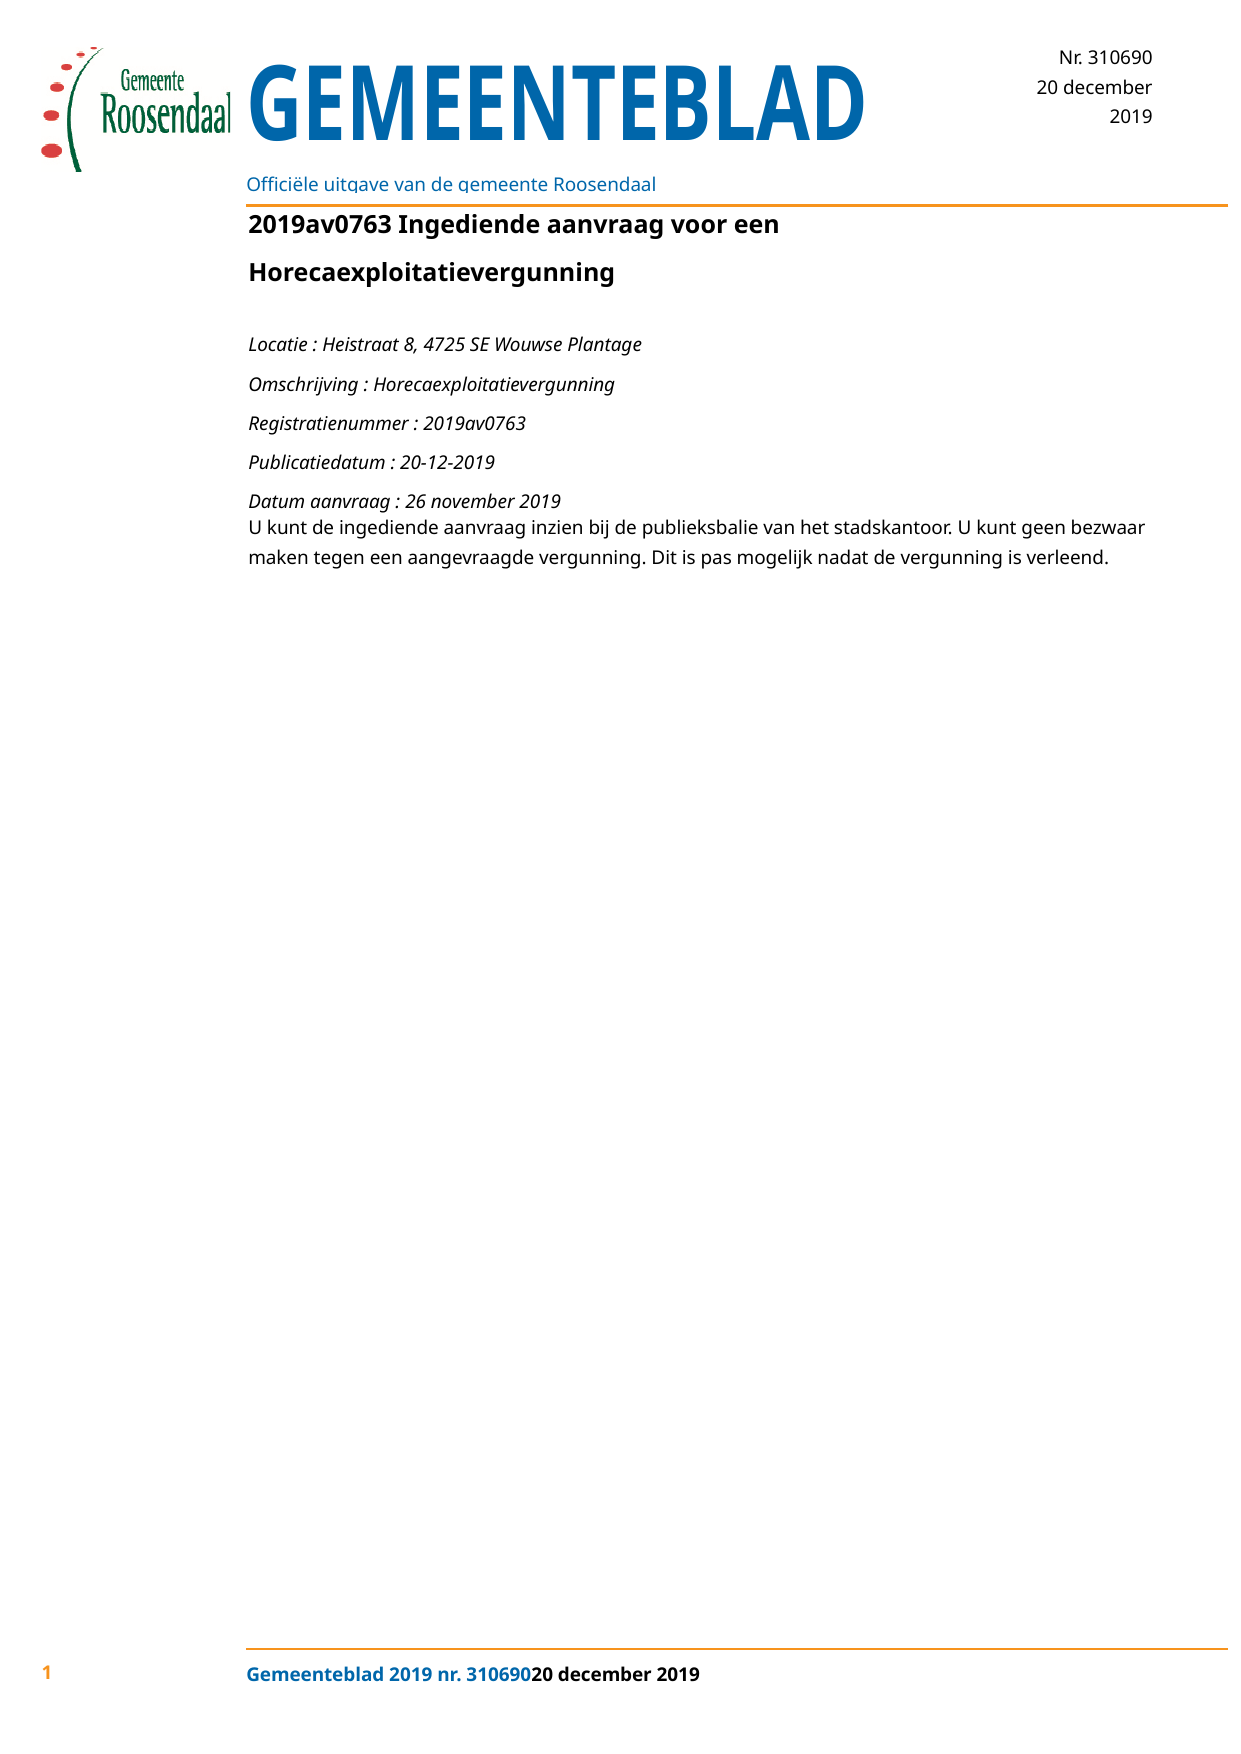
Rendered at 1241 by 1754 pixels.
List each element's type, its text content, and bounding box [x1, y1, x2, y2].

text Datum aanvraag : 26 november 2019 [248, 488, 1152, 514]
text Omschrijving : Horecaexploitatievergunning [248, 371, 1152, 396]
text Registratienummer : 2019av0763 [248, 410, 1152, 436]
text 2019av0763 Ingediende aanvraag voor een Horecaexploitatievergunning [248, 207, 1152, 288]
text Publicatiedatum : 20-12-2019 [248, 449, 1152, 475]
picture [41, 47, 231, 172]
text Locatie : Heistraat 8, 4725 SE Wouwse Plantage [248, 331, 1152, 357]
text U kunt de ingediende aanvraag inzien bij de publieksbalie van het stadskantoor. U kunt geen bezwaar maken tegen een aangevraagde vergunning. Dit is pas mogelijk nadat de vergunning is verleend. [248, 514, 1152, 569]
